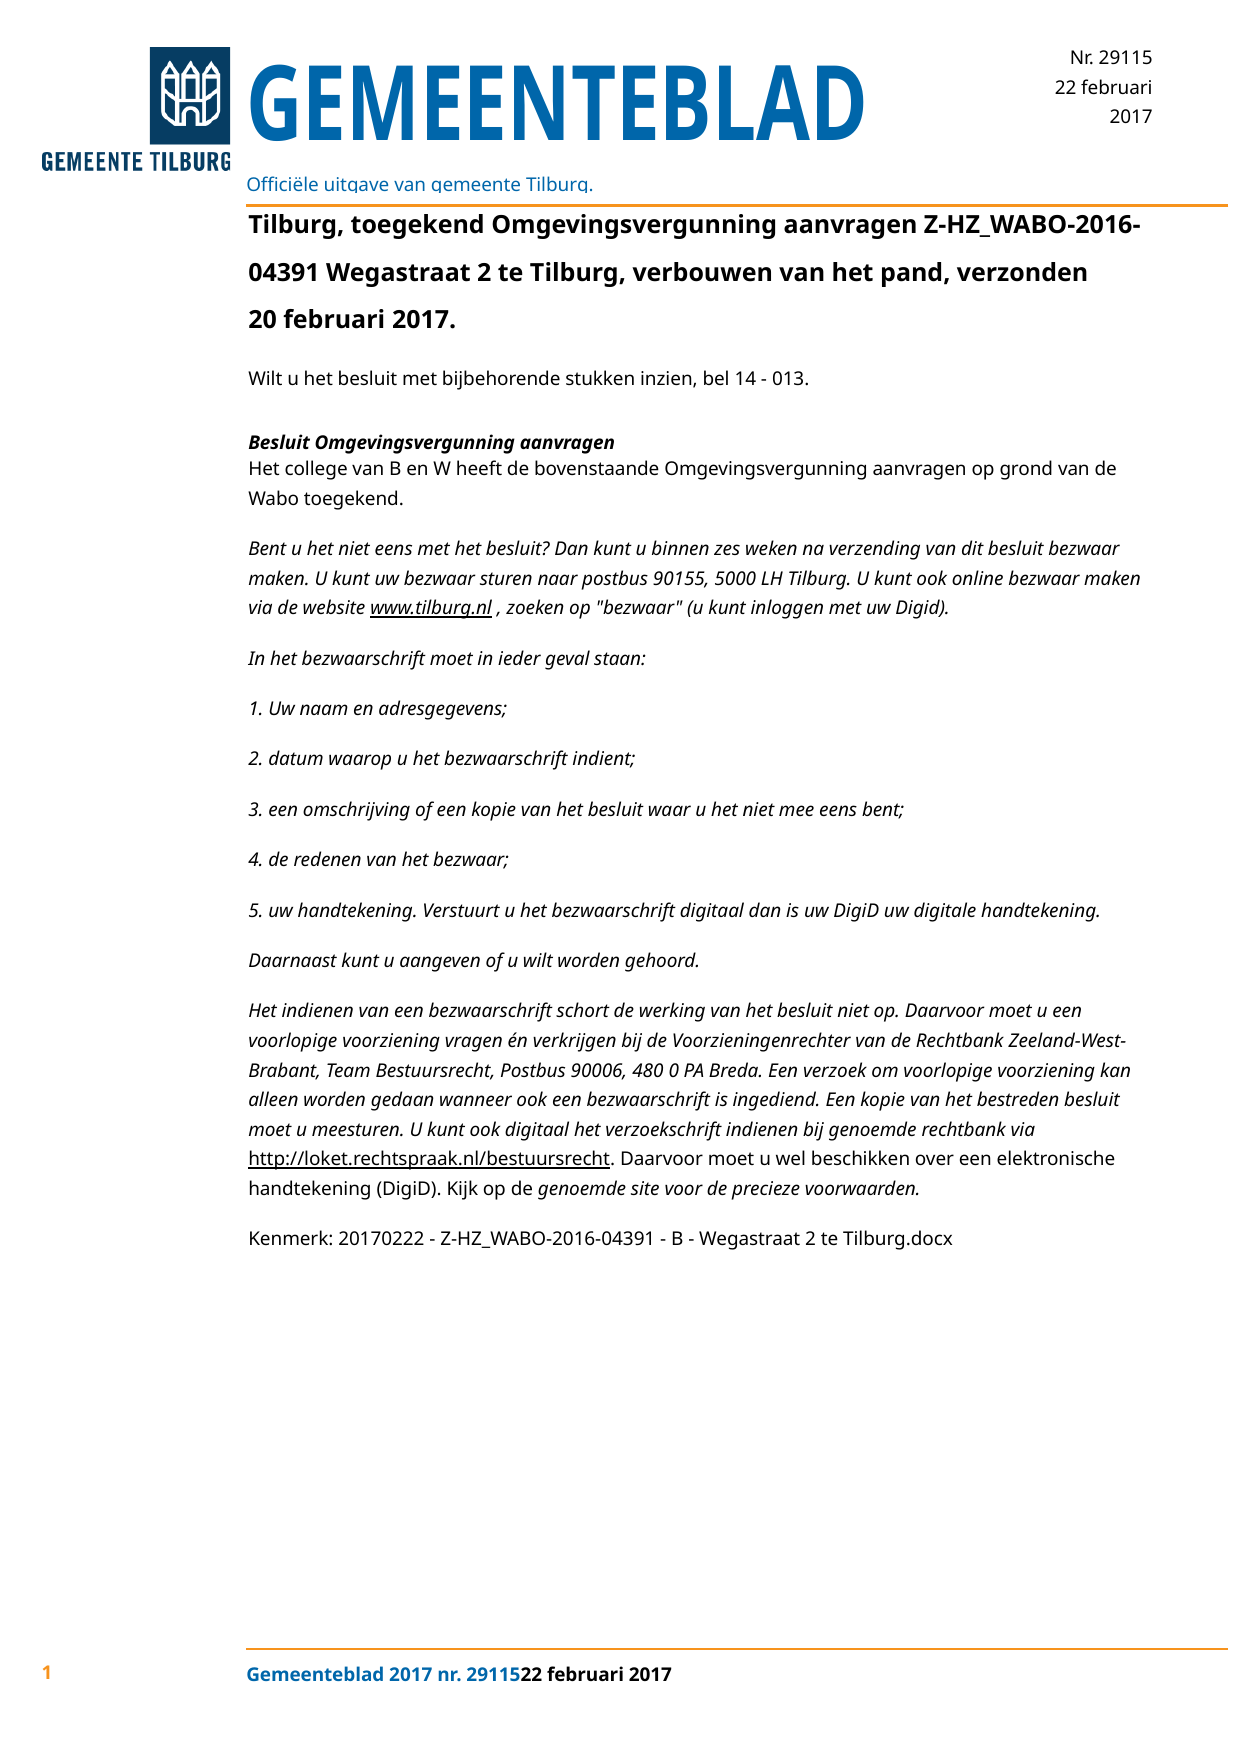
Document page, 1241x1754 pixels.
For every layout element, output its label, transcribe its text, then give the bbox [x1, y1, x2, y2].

text Bent u het niet eens met het besluit? Dan kunt u binnen zes weken na verzending van dit besluit bezwaar maken. U kunt uw bezwaar sturen naar postbus 90155, 5000 LH Tilburg. U kunt ook online bezwaar maken via de website www.tilburg.nl , zoeken op "bezwaar" (u kunt inloggen met uw Digid). [248, 535, 1152, 620]
text Kenmerk: 20170222 - Z-HZ_WABO-2016-04391 - B - Wegastraat 2 te Tilburg.docx [248, 1226, 1152, 1251]
text 1. Uw naam en adresgegevens; [248, 695, 1152, 721]
text Wilt u het besluit met bijbehorende stukken inzien, bel 14 - 013. [248, 366, 1152, 391]
text Het indienen van een bezwaarschrift schort de werking van het besluit niet op. Daarvoor moet u een voorlopige voorziening vragen én verkrijgen bij de Voorzieningenrechter van de Rechtbank Zeeland-West-Brabant, Team Bestuursrecht, Postbus 90006, 480 0 PA Breda. Een verzoek om voorlopige voorziening kan alleen worden gedaan wanneer ook een bezwaarschrift is ingediend. Een kopie van het bestreden besluit moet u meesturen. U kunt ook digitaal het verzoekschrift indienen bij genoemde rechtbank via http://loket.rechtspraak.nl/bestuursrecht. Daarvoor moet u wel beschikken over een elektronische handtekening (DigiD). Kijk op de genoemde site voor de precieze voorwaarden. [248, 998, 1152, 1201]
text 4. de redenen van het bezwaar; [248, 846, 1152, 872]
text In het bezwaarschrift moet in ieder geval staan: [248, 645, 1152, 671]
picture [41, 47, 231, 172]
text 3. een omschrijving of een kopie van het besluit waar u het niet mee eens bent; [248, 796, 1152, 822]
text Het college van B en W heeft de bovenstaande Omgevingsvergunning aanvragen op grond van de Wabo toegekend. [248, 455, 1152, 511]
text Tilburg, toegekend Omgevingsvergunning aanvragen Z-HZ_WABO-2016-04391 Wegastraat 2 te Tilburg, verbouwen van het pand, verzonden 20 februari 2017. [248, 207, 1152, 336]
text Daarnaast kunt u aangeven of u wilt worden gehoord. [248, 947, 1152, 973]
text 5. uw handtekening. Verstuurt u het bezwaarschrift digitaal dan is uw DigiD uw digitale handtekening. [248, 897, 1152, 923]
text 2. datum waarop u het bezwaarschrift indient; [248, 746, 1152, 771]
text Besluit Omgevingsvergunning aanvragen [248, 429, 1152, 455]
